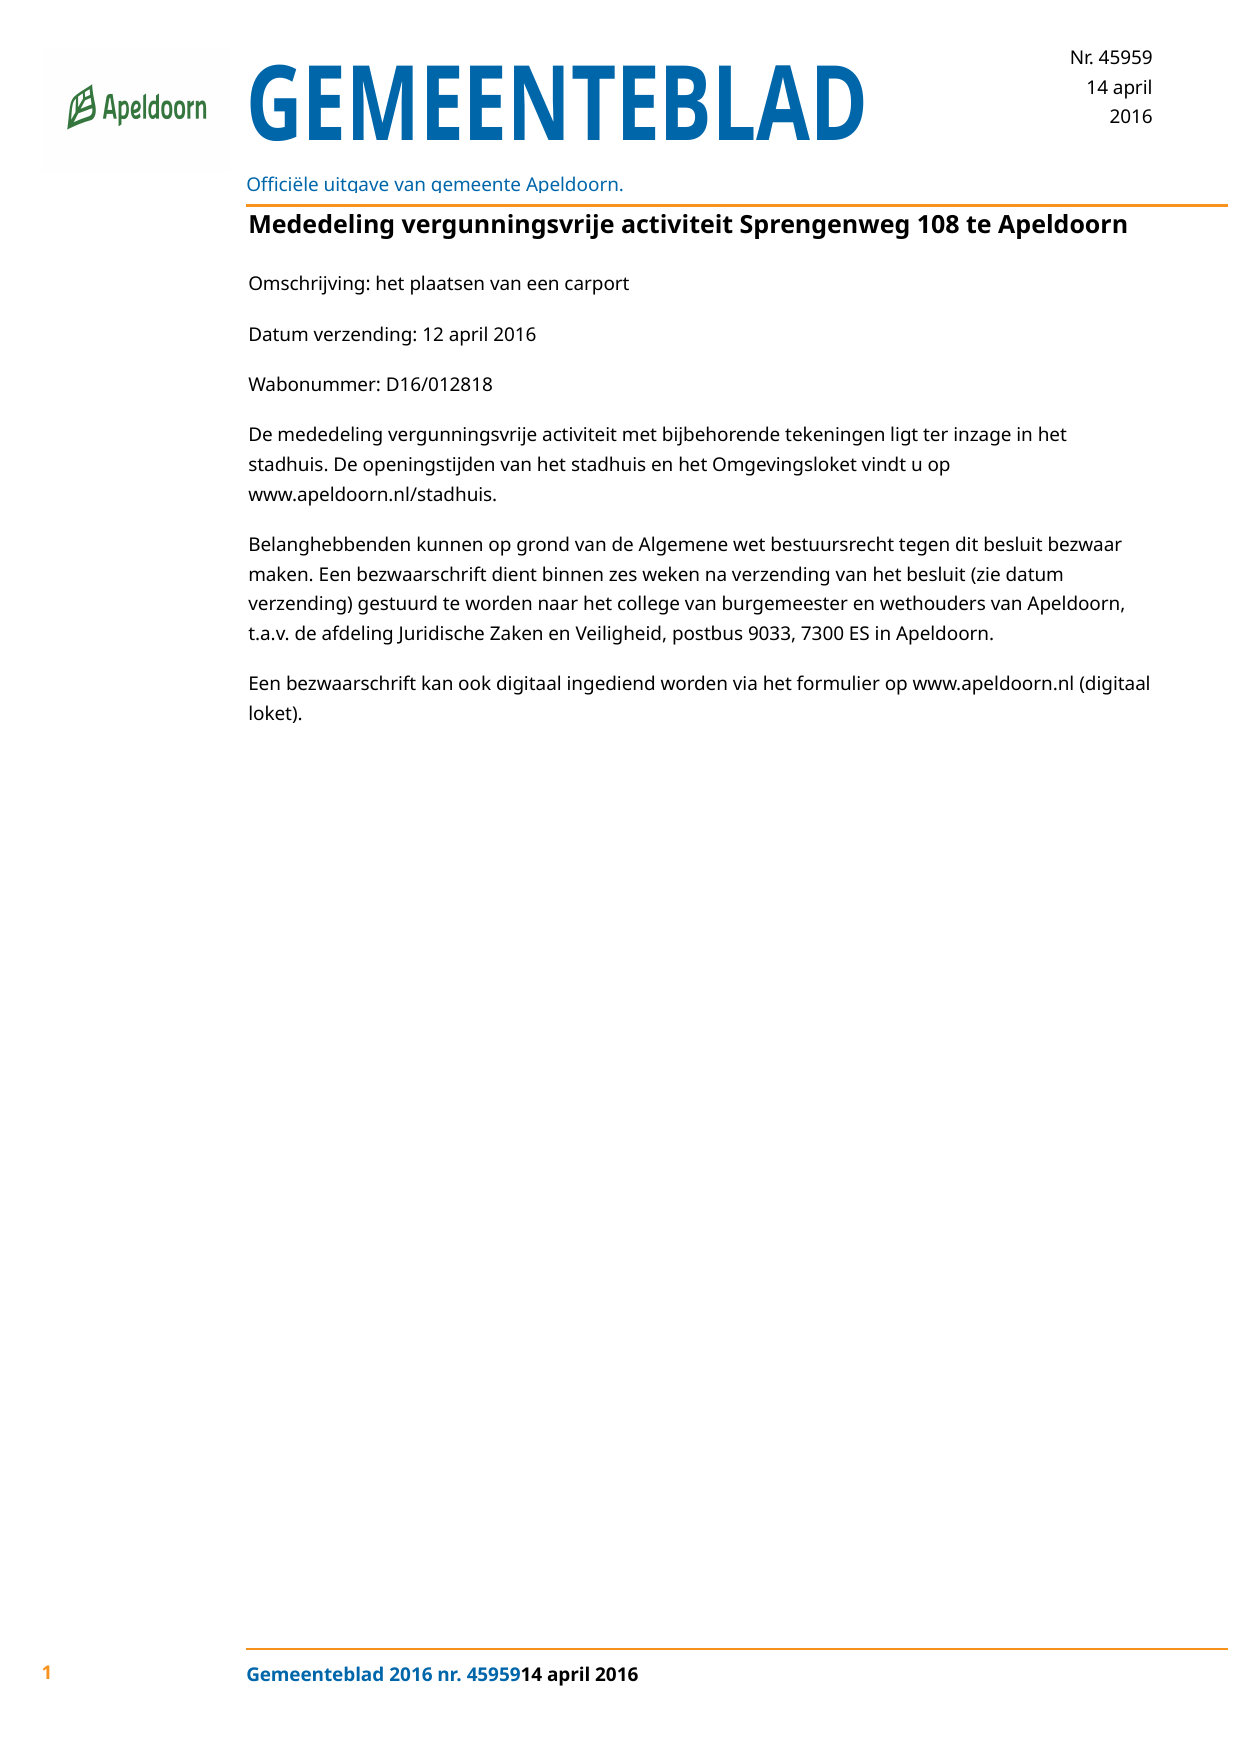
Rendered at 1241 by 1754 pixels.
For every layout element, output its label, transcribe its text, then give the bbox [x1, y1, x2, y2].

text Mededeling vergunningsvrije activiteit Sprengenweg 108 te Apeldoorn [248, 207, 1152, 241]
text Datum verzending: 12 april 2016 [248, 321, 1152, 346]
picture [41, 47, 231, 172]
text Een bezwaarschrift kan ook digitaal ingediend worden via het formulier op www.apeldoorn.nl (digitaal loket). [248, 670, 1152, 726]
text De mededeling vergunningsvrije activiteit met bijbehorende tekeningen ligt ter inzage in het stadhuis. De openingstijden van het stadhuis en het Omgevingsloket vindt u op www.apeldoorn.nl/stadhuis. [248, 422, 1152, 506]
text Wabonummer: D16/012818 [248, 371, 1152, 397]
text Belanghebbenden kunnen op grond van de Algemene wet bestuursrecht tegen dit besluit bezwaar maken. Een bezwaarschrift dient binnen zes weken na verzending van het besluit (zie datum verzending) gestuurd te worden naar het college van burgemeester en wethouders van Apeldoorn, t.a.v. de afdeling Juridische Zaken en Veiligheid, postbus 9033, 7300 ES in Apeldoorn. [248, 531, 1152, 646]
text Omschrijving: het plaatsen van een carport [248, 270, 1152, 296]
